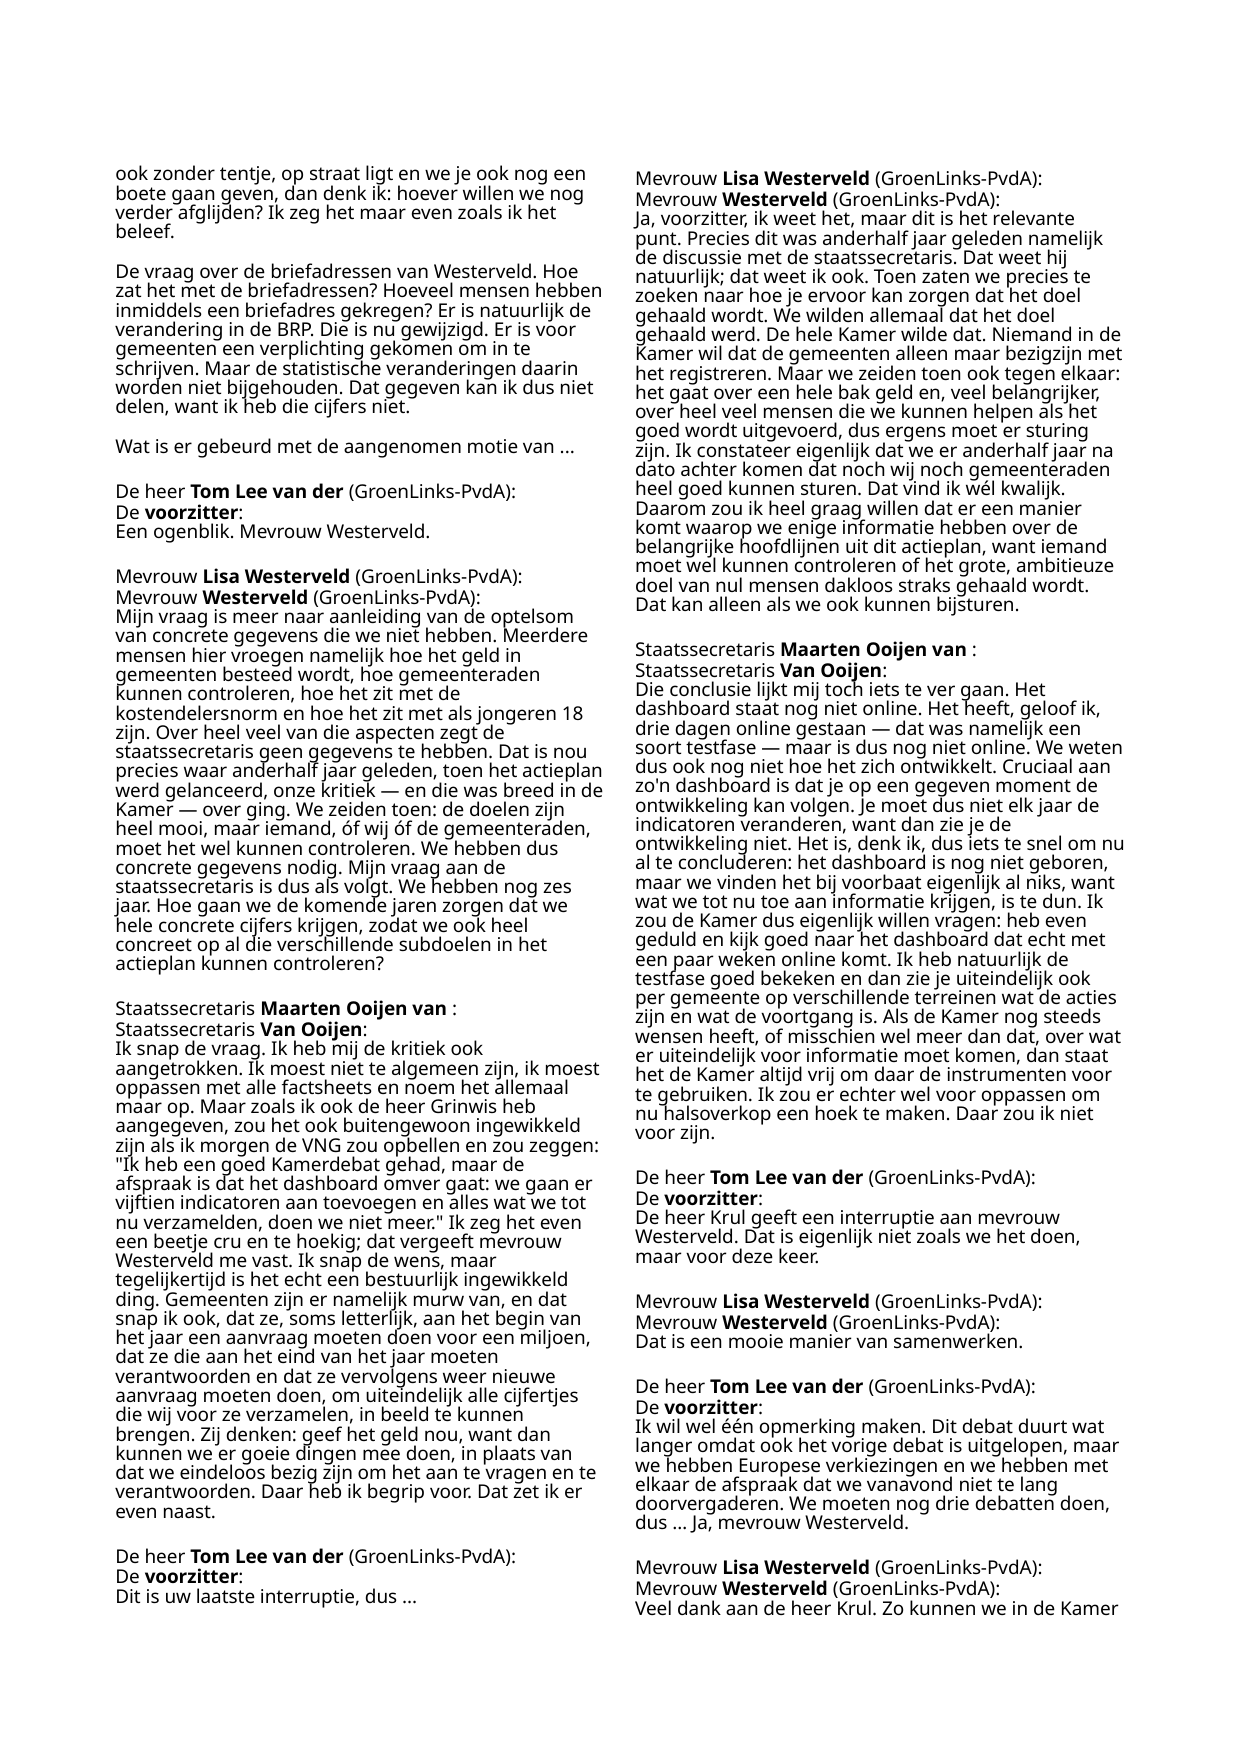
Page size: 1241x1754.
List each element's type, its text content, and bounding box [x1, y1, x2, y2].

text De heer Krul geeft een interruptie aan mevrouw Westerveld. Dat is eigenlijk niet zoals we het doen, maar voor deze keer. [635, 1209, 1125, 1267]
text Dit is uw laatste interruptie, dus ... [115, 1588, 605, 1607]
text De heer Tom Lee van der (GroenLinks-PvdA): [635, 1164, 1125, 1190]
text Een ogenblik. Mevrouw Westerveld. [115, 523, 605, 542]
text De voorzitter: [635, 1190, 1125, 1209]
text Staatssecretaris Van Ooijen: [115, 1021, 605, 1040]
text De heer Tom Lee van der (GroenLinks-PvdA): [115, 478, 605, 504]
text De heer Tom Lee van der (GroenLinks-PvdA): [635, 1373, 1125, 1399]
text Mevrouw Westerveld (GroenLinks-PvdA): [115, 589, 605, 608]
text De heer Tom Lee van der (GroenLinks-PvdA): [115, 1543, 605, 1568]
text Mevrouw Westerveld (GroenLinks-PvdA): [635, 1580, 1125, 1599]
text Dat is een mooie manier van samenwerken. [635, 1333, 1125, 1352]
text De voorzitter: [115, 1568, 605, 1588]
text Ik wil wel één opmerking maken. Dit debat duurt wat langer omdat ook het vorige debat is uitgelopen, maar we hebben Europese verkiezingen en we hebben met elkaar de afspraak dat we vanavond niet te lang doorvergaderen. We moeten nog drie debatten doen, dus … Ja, mevrouw Westerveld. [635, 1418, 1125, 1534]
text Mevrouw Lisa Westerveld (GroenLinks-PvdA): [635, 165, 1125, 191]
text Wat is er gebeurd met de aangenomen motie van ... [115, 438, 605, 457]
text De vraag over de briefadressen van Westerveld. Hoe zat het met de briefadressen? Hoeveel mensen hebben inmiddels een briefadres gekregen? Er is natuurlijk de verandering in de BRP. Die is nu gewijzigd. Er is voor gemeenten een verplichting gekomen om in te schrijven. Maar de statistische veranderingen daarin worden niet bijgehouden. Dat gegeven kan ik dus niet delen, want ik heb die cijfers niet. [115, 263, 605, 417]
text Mevrouw Westerveld (GroenLinks-PvdA): [635, 1314, 1125, 1333]
text Mevrouw Lisa Westerveld (GroenLinks-PvdA): [635, 1554, 1125, 1580]
text Staatssecretaris Maarten Ooijen van : [635, 636, 1125, 662]
text ook zonder tentje, op straat ligt en we je ook nog een boete gaan geven, dan denk ik: hoever willen we nog verder afglijden? Ik zeg het maar even zoals ik het beleef. [115, 165, 605, 242]
text Mevrouw Lisa Westerveld (GroenLinks-PvdA): [635, 1288, 1125, 1314]
text Mijn vraag is meer naar aanleiding van de optelsom van concrete gegevens die we niet hebben. Meerdere mensen hier vroegen namelijk hoe het geld in gemeenten besteed wordt, hoe gemeenteraden kunnen controleren, hoe het zit met de kostendelersnorm en hoe het zit met als jongeren 18 zijn. Over heel veel van die aspecten zegt de staatssecretaris geen gegevens te hebben. Dat is nou precies waar anderhalf jaar geleden, toen het actieplan werd gelanceerd, onze kritiek — en die was breed in de Kamer — over ging. We zeiden toen: de doelen zijn heel mooi, maar iemand, óf wij óf de gemeenteraden, moet het wel kunnen controleren. We hebben dus concrete gegevens nodig. Mijn vraag aan de staatssecretaris is dus als volgt. We hebben nog zes jaar. Hoe gaan we de komende jaren zorgen dat we hele concrete cijfers krijgen, zodat we ook heel concreet op al die verschillende subdoelen in het actieplan kunnen controleren? [115, 608, 605, 974]
text Mevrouw Westerveld (GroenLinks-PvdA): [635, 191, 1125, 210]
text Die conclusie lijkt mij toch iets te ver gaan. Het dashboard staat nog niet online. Het heeft, geloof ik, drie dagen online gestaan — dat was namelijk een soort testfase — maar is dus nog niet online. We weten dus ook nog niet hoe het zich ontwikkelt. Cruciaal aan zo'n dashboard is dat je op een gegeven moment de ontwikkeling kan volgen. Je moet dus niet elk jaar de indicatoren veranderen, want dan zie je de ontwikkeling niet. Het is, denk ik, dus iets te snel om nu al te concluderen: het dashboard is nog niet geboren, maar we vinden het bij voorbaat eigenlijk al niks, want wat we tot nu toe aan informatie krijgen, is te dun. Ik zou de Kamer dus eigenlijk willen vragen: heb even geduld en kijk goed naar het dashboard dat echt met een paar weken online komt. Ik heb natuurlijk de testfase goed bekeken en dan zie je uiteindelijk ook per gemeente op verschillende terreinen wat de acties zijn en wat de voortgang is. Als de Kamer nog steeds wensen heeft, of misschien wel meer dan dat, over wat er uiteindelijk voor informatie moet komen, dan staat het de Kamer altijd vrij om daar de instrumenten voor te gebruiken. Ik zou er echter wel voor oppassen om nu halsoverkop een hoek te maken. Daar zou ik niet voor zijn. [635, 681, 1125, 1143]
text Ik snap de vraag. Ik heb mij de kritiek ook aangetrokken. Ik moest niet te algemeen zijn, ik moest oppassen met alle factsheets en noem het allemaal maar op. Maar zoals ik ook de heer Grinwis heb aangegeven, zou het ook buitengewoon ingewikkeld zijn als ik morgen de VNG zou opbellen en zou zeggen: "Ik heb een goed Kamerdebat gehad, maar de afspraak is dat het dashboard omver gaat: we gaan er vijftien indicatoren aan toevoegen en alles wat we tot nu verzamelden, doen we niet meer." Ik zeg het even een beetje cru en te hoekig; dat vergeeft mevrouw Westerveld me vast. Ik snap de wens, maar tegelijkertijd is het echt een bestuurlijk ingewikkeld ding. Gemeenten zijn er namelijk murw van, en dat snap ik ook, dat ze, soms letterlijk, aan het begin van het jaar een aanvraag moeten doen voor een miljoen, dat ze die aan het eind van het jaar moeten verantwoorden en dat ze vervolgens weer nieuwe aanvraag moeten doen, om uiteindelijk alle cijfertjes die wij voor ze verzamelen, in beeld te kunnen brengen. Zij denken: geef het geld nou, want dan kunnen we er goeie dingen mee doen, in plaats van dat we eindeloos bezig zijn om het aan te vragen en te verantwoorden. Daar heb ik begrip voor. Dat zet ik er even naast. [115, 1040, 605, 1522]
text De voorzitter: [115, 504, 605, 523]
text De voorzitter: [635, 1399, 1125, 1418]
text Veel dank aan de heer Krul. Zo kunnen we in de Kamer [635, 1599, 1125, 1619]
text Staatssecretaris Van Ooijen: [635, 662, 1125, 681]
text Staatssecretaris Maarten Ooijen van : [115, 995, 605, 1021]
text Mevrouw Lisa Westerveld (GroenLinks-PvdA): [115, 563, 605, 589]
text Ja, voorzitter, ik weet het, maar dit is het relevante punt. Precies dit was anderhalf jaar geleden namelijk de discussie met de staatssecretaris. Dat weet hij natuurlijk; dat weet ik ook. Toen zaten we precies te zoeken naar hoe je ervoor kan zorgen dat het doel gehaald wordt. We wilden allemaal dat het doel gehaald werd. De hele Kamer wilde dat. Niemand in de Kamer wil dat de gemeenten alleen maar bezigzijn met het registreren. Maar we zeiden toen ook tegen elkaar: het gaat over een hele bak geld en, veel belangrijker, over heel veel mensen die we kunnen helpen als het goed wordt uitgevoerd, dus ergens moet er sturing zijn. Ik constateer eigenlijk dat we er anderhalf jaar na dato achter komen dat noch wij noch gemeenteraden heel goed kunnen sturen. Dat vind ik wél kwalijk. Daarom zou ik heel graag willen dat er een manier komt waarop we enige informatie hebben over de belangrijke hoofdlijnen uit dit actieplan, want iemand moet wel kunnen controleren of het grote, ambitieuze doel van nul mensen dakloos straks gehaald wordt. Dat kan alleen als we ook kunnen bijsturen. [635, 210, 1125, 615]
